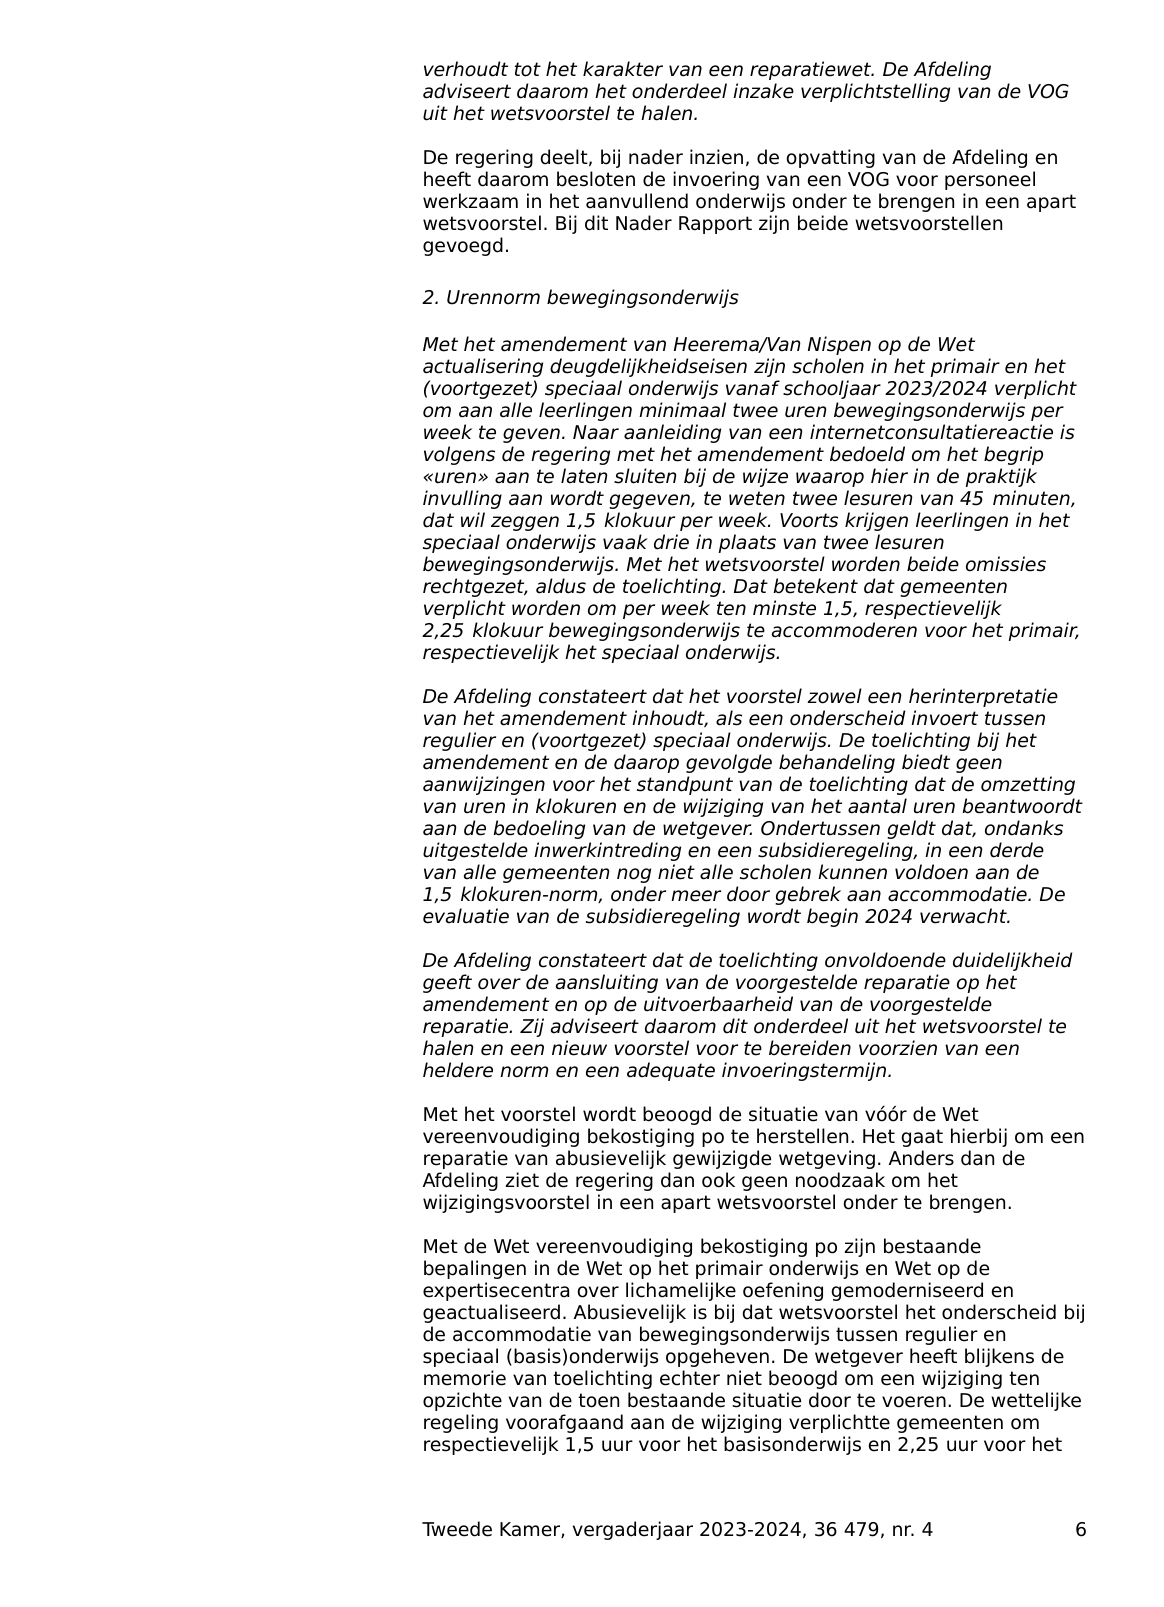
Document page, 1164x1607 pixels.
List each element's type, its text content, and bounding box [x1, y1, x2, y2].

text Met de Wet vereenvoudiging bekostiging po zijn bestaande bepalingen in de Wet op het primair onderwijs en Wet op de expertisecentra over lichamelijke oefening gemoderniseerd en geactualiseerd. Abusievelijk is bij dat wetsvoorstel het onderscheid bij de accommodatie van bewegingsonderwijs tussen regulier en speciaal (basis)onderwijs opgeheven. De wetgever heeft blijkens de memorie van toelichting echter niet beoogd om een wijziging ten opzichte van de toen bestaande situatie door te voeren. De wettelijke regeling voorafgaand aan de wijziging verplichtte gemeenten om respectievelijk 1,5 uur voor het basisonderwijs en 2,25 uur voor het [422, 1236, 1087, 1456]
subtitle 2. Urennorm bewegingsonderwijs [422, 287, 1087, 309]
text verhoudt tot het karakter van een reparatiewet. De Afdeling adviseert daarom het onderdeel inzake verplichtstelling van de VOG uit het wetsvoorstel te halen. [422, 59, 1087, 125]
text Met het amendement van Heerema/Van Nispen op de Wet actualisering deugdelijkheidseisen zijn scholen in het primair en het (voortgezet) speciaal onderwijs vanaf schooljaar 2023/2024 verplicht om aan alle leerlingen minimaal twee uren bewegingsonderwijs per week te geven. Naar aanleiding van een internetconsultatiereactie is volgens de regering met het amendement bedoeld om het begrip «uren» aan te laten sluiten bij de wijze waarop hier in de praktijk invulling aan wordt gegeven, te weten twee lesuren van 45 minuten, dat wil zeggen 1,5 klokuur per week. Voorts krijgen leerlingen in het speciaal onderwijs vaak drie in plaats van twee lesuren bewegingsonderwijs. Met het wetsvoorstel worden beide omissies rechtgezet, aldus de toelichting. Dat betekent dat gemeenten verplicht worden om per week ten minste 1,5, respectievelijk 2,25 klokuur bewegingsonderwijs te accommoderen voor het primair, respectievelijk het speciaal onderwijs. [422, 334, 1087, 664]
text De Afdeling constateert dat de toelichting onvoldoende duidelijkheid geeft over de aansluiting van de voorgestelde reparatie op het amendement en op de uitvoerbaarheid van de voorgestelde reparatie. Zij adviseert daarom dit onderdeel uit het wetsvoorstel te halen en een nieuw voorstel voor te bereiden voorzien van een heldere norm en een adequate invoeringstermijn. [422, 950, 1087, 1082]
text Met het voorstel wordt beoogd de situatie van vóór de Wet vereenvoudiging bekostiging po te herstellen. Het gaat hierbij om een reparatie van abusievelijk gewijzigde wetgeving. Anders dan de Afdeling ziet de regering dan ook geen noodzaak om het wijzigingsvoorstel in een apart wetsvoorstel onder te brengen. [422, 1104, 1087, 1214]
text De Afdeling constateert dat het voorstel zowel een herinterpretatie van het amendement inhoudt, als een onderscheid invoert tussen regulier en (voortgezet) speciaal onderwijs. De toelichting bij het amendement en de daarop gevolgde behandeling biedt geen aanwijzingen voor het standpunt van de toelichting dat de omzetting van uren in klokuren en de wijziging van het aantal uren beantwoordt aan de bedoeling van de wetgever. Ondertussen geldt dat, ondanks uitgestelde inwerkintreding en een subsidieregeling, in een derde van alle gemeenten nog niet alle scholen kunnen voldoen aan de 1,5 klokuren-norm, onder meer door gebrek aan accommodatie. De evaluatie van de subsidieregeling wordt begin 2024 verwacht. [422, 686, 1087, 928]
text De regering deelt, bij nader inzien, de opvatting van de Afdeling en heeft daarom besloten de invoering van een VOG voor personeel werkzaam in het aanvullend onderwijs onder te brengen in een apart wetsvoorstel. Bij dit Nader Rapport zijn beide wetsvoorstellen gevoegd. [422, 147, 1087, 257]
